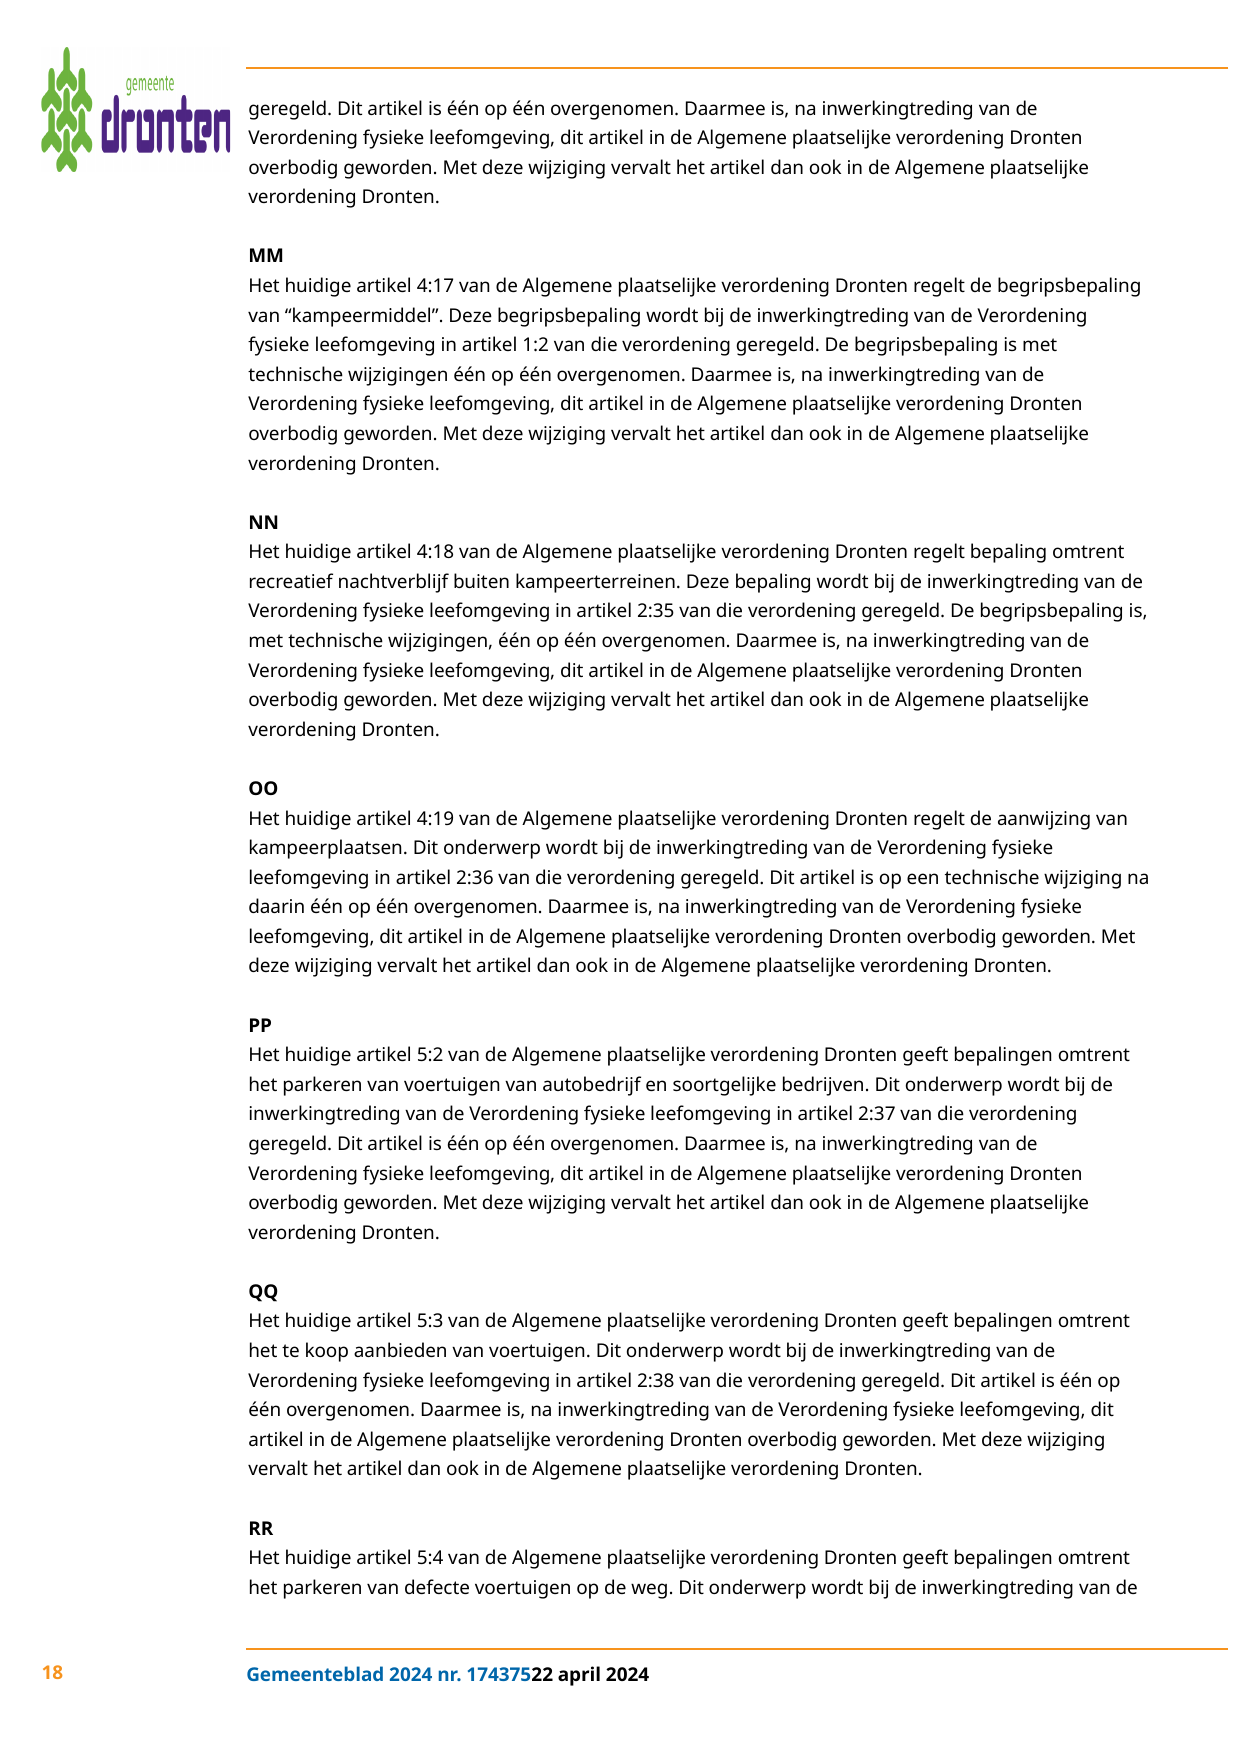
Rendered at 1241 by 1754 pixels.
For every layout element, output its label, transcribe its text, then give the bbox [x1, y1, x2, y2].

text OO [248, 775, 1152, 801]
text Het huidige artikel 5:2 van de Algemene plaatselijke verordening Dronten geeft bepalingen omtrent het parkeren van voertuigen van autobedrijf en soortgelijke bedrijven. Dit onderwerp wordt bij de inwerkingtreding van de Verordening fysieke leefomgeving in artikel 2:37 van die verordening geregeld. Dit artikel is één op één overgenomen. Daarmee is, na inwerkingtreding van de Verordening fysieke leefomgeving, dit artikel in de Algemene plaatselijke verordening Dronten overbodig geworden. Met deze wijziging vervalt het artikel dan ook in de Algemene plaatselijke verordening Dronten. [248, 1041, 1152, 1245]
text Het huidige artikel 4:18 van de Algemene plaatselijke verordening Dronten regelt bepaling omtrent recreatief nachtverblijf buiten kampeerterreinen. Deze bepaling wordt bij de inwerkingtreding van de Verordening fysieke leefomgeving in artikel 2:35 van die verordening geregeld. De begripsbepaling is, met technische wijzigingen, één op één overgenomen. Daarmee is, na inwerkingtreding van de Verordening fysieke leefomgeving, dit artikel in de Algemene plaatselijke verordening Dronten overbodig geworden. Met deze wijziging vervalt het artikel dan ook in de Algemene plaatselijke verordening Dronten. [248, 538, 1152, 742]
text Het huidige artikel 4:19 van de Algemene plaatselijke verordening Dronten regelt de aanwijzing van kampeerplaatsen. Dit onderwerp wordt bij de inwerkingtreding van de Verordening fysieke leefomgeving in artikel 2:36 van die verordening geregeld. Dit artikel is op een technische wijziging na daarin één op één overgenomen. Daarmee is, na inwerkingtreding van de Verordening fysieke leefomgeving, dit artikel in de Algemene plaatselijke verordening Dronten overbodig geworden. Met deze wijziging vervalt het artikel dan ook in de Algemene plaatselijke verordening Dronten. [248, 805, 1152, 978]
text Het huidige artikel 5:4 van de Algemene plaatselijke verordening Dronten geeft bepalingen omtrent het parkeren van defecte voertuigen op de weg. Dit onderwerp wordt bij de inwerkingtreding van de [248, 1544, 1152, 1600]
text Het huidige artikel 4:17 van de Algemene plaatselijke verordening Dronten regelt de begripsbepaling van “kampeermiddel”. Deze begripsbepaling wordt bij de inwerkingtreding van de Verordening fysieke leefomgeving in artikel 1:2 van die verordening geregeld. De begripsbepaling is met technische wijzigingen één op één overgenomen. Daarmee is, na inwerkingtreding van de Verordening fysieke leefomgeving, dit artikel in de Algemene plaatselijke verordening Dronten overbodig geworden. Met deze wijziging vervalt het artikel dan ook in de Algemene plaatselijke verordening Dronten. [248, 272, 1152, 476]
text RR [248, 1515, 1152, 1541]
text QQ [248, 1278, 1152, 1304]
text Het huidige artikel 5:3 van de Algemene plaatselijke verordening Dronten geeft bepalingen omtrent het te koop aanbieden van voertuigen. Dit onderwerp wordt bij de inwerkingtreding van de Verordening fysieke leefomgeving in artikel 2:38 van die verordening geregeld. Dit artikel is één op één overgenomen. Daarmee is, na inwerkingtreding van de Verordening fysieke leefomgeving, dit artikel in de Algemene plaatselijke verordening Dronten overbodig geworden. Met deze wijziging vervalt het artikel dan ook in de Algemene plaatselijke verordening Dronten. [248, 1308, 1152, 1481]
text geregeld. Dit artikel is één op één overgenomen. Daarmee is, na inwerkingtreding van de Verordening fysieke leefomgeving, dit artikel in de Algemene plaatselijke verordening Dronten overbodig geworden. Met deze wijziging vervalt het artikel dan ook in de Algemene plaatselijke verordening Dronten. [248, 95, 1152, 209]
text MM [248, 243, 1152, 268]
text PP [248, 1012, 1152, 1038]
text NN [248, 509, 1152, 535]
picture [41, 47, 231, 172]
